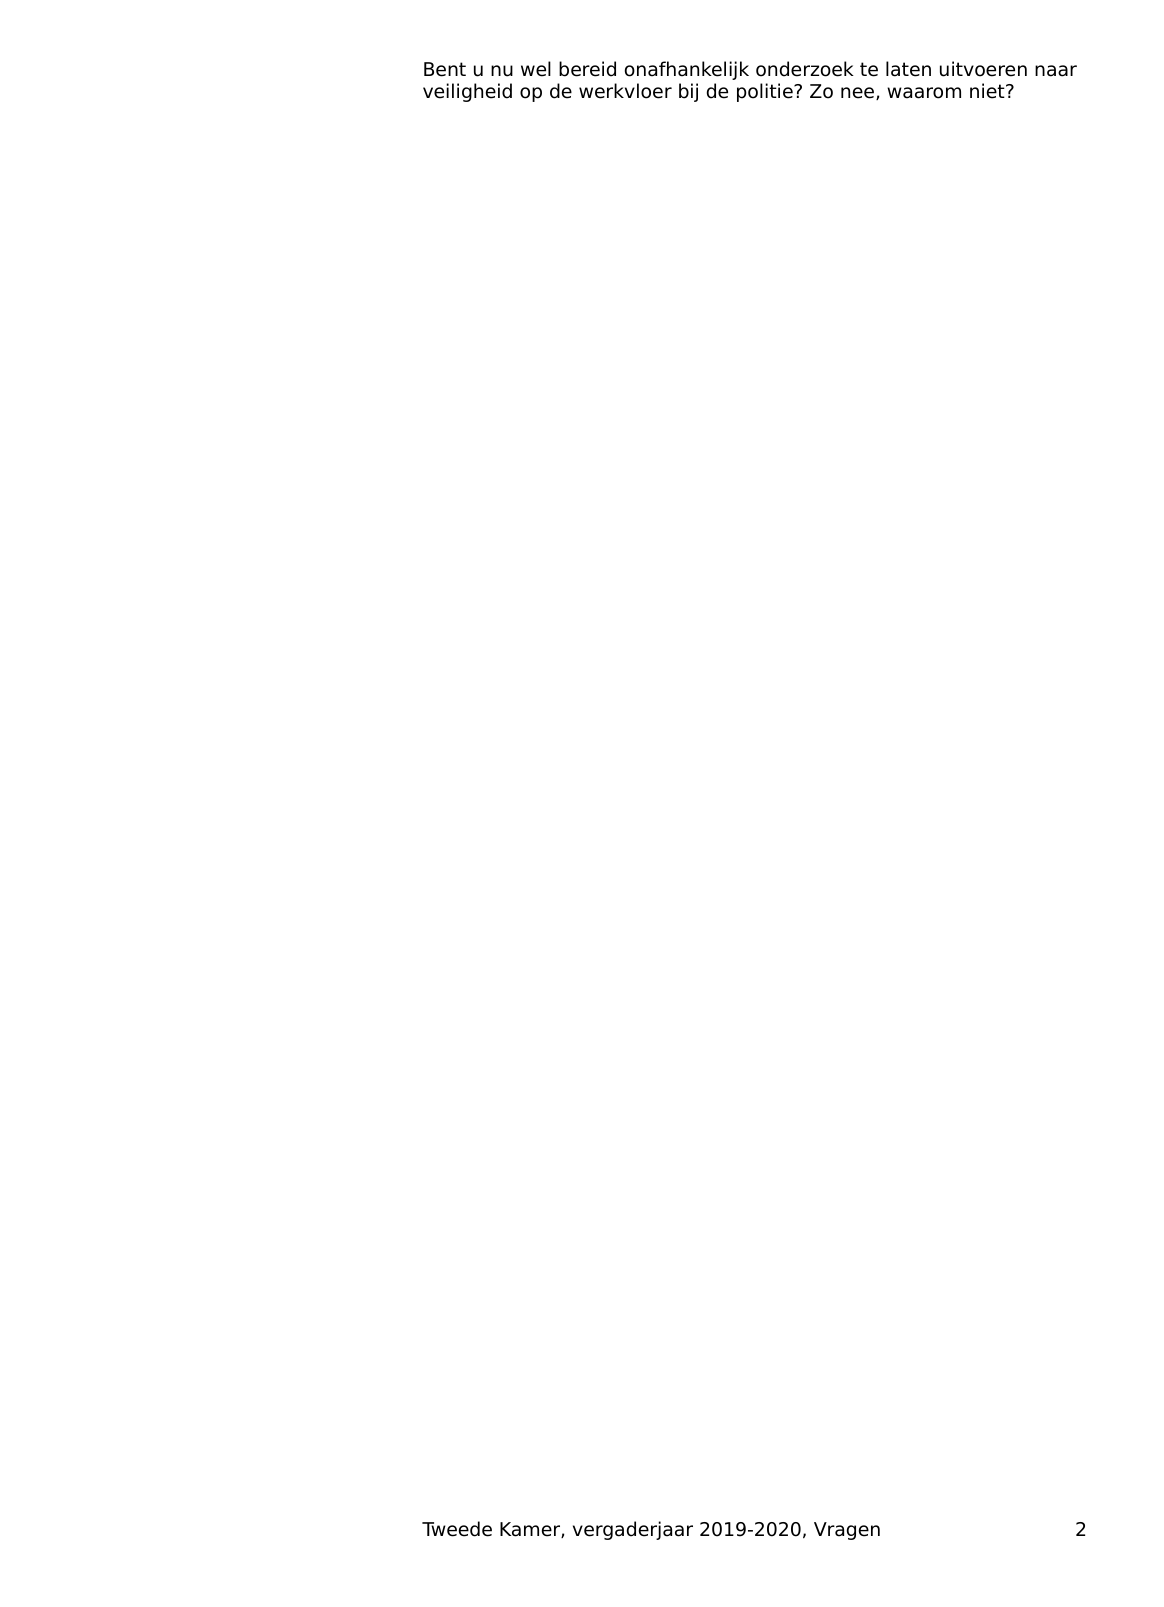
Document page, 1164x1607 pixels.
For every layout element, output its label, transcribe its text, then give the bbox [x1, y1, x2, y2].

text Bent u nu wel bereid onafhankelijk onderzoek te laten uitvoeren naar veiligheid op de werkvloer bij de politie? Zo nee, waarom niet? [422, 59, 1087, 103]
